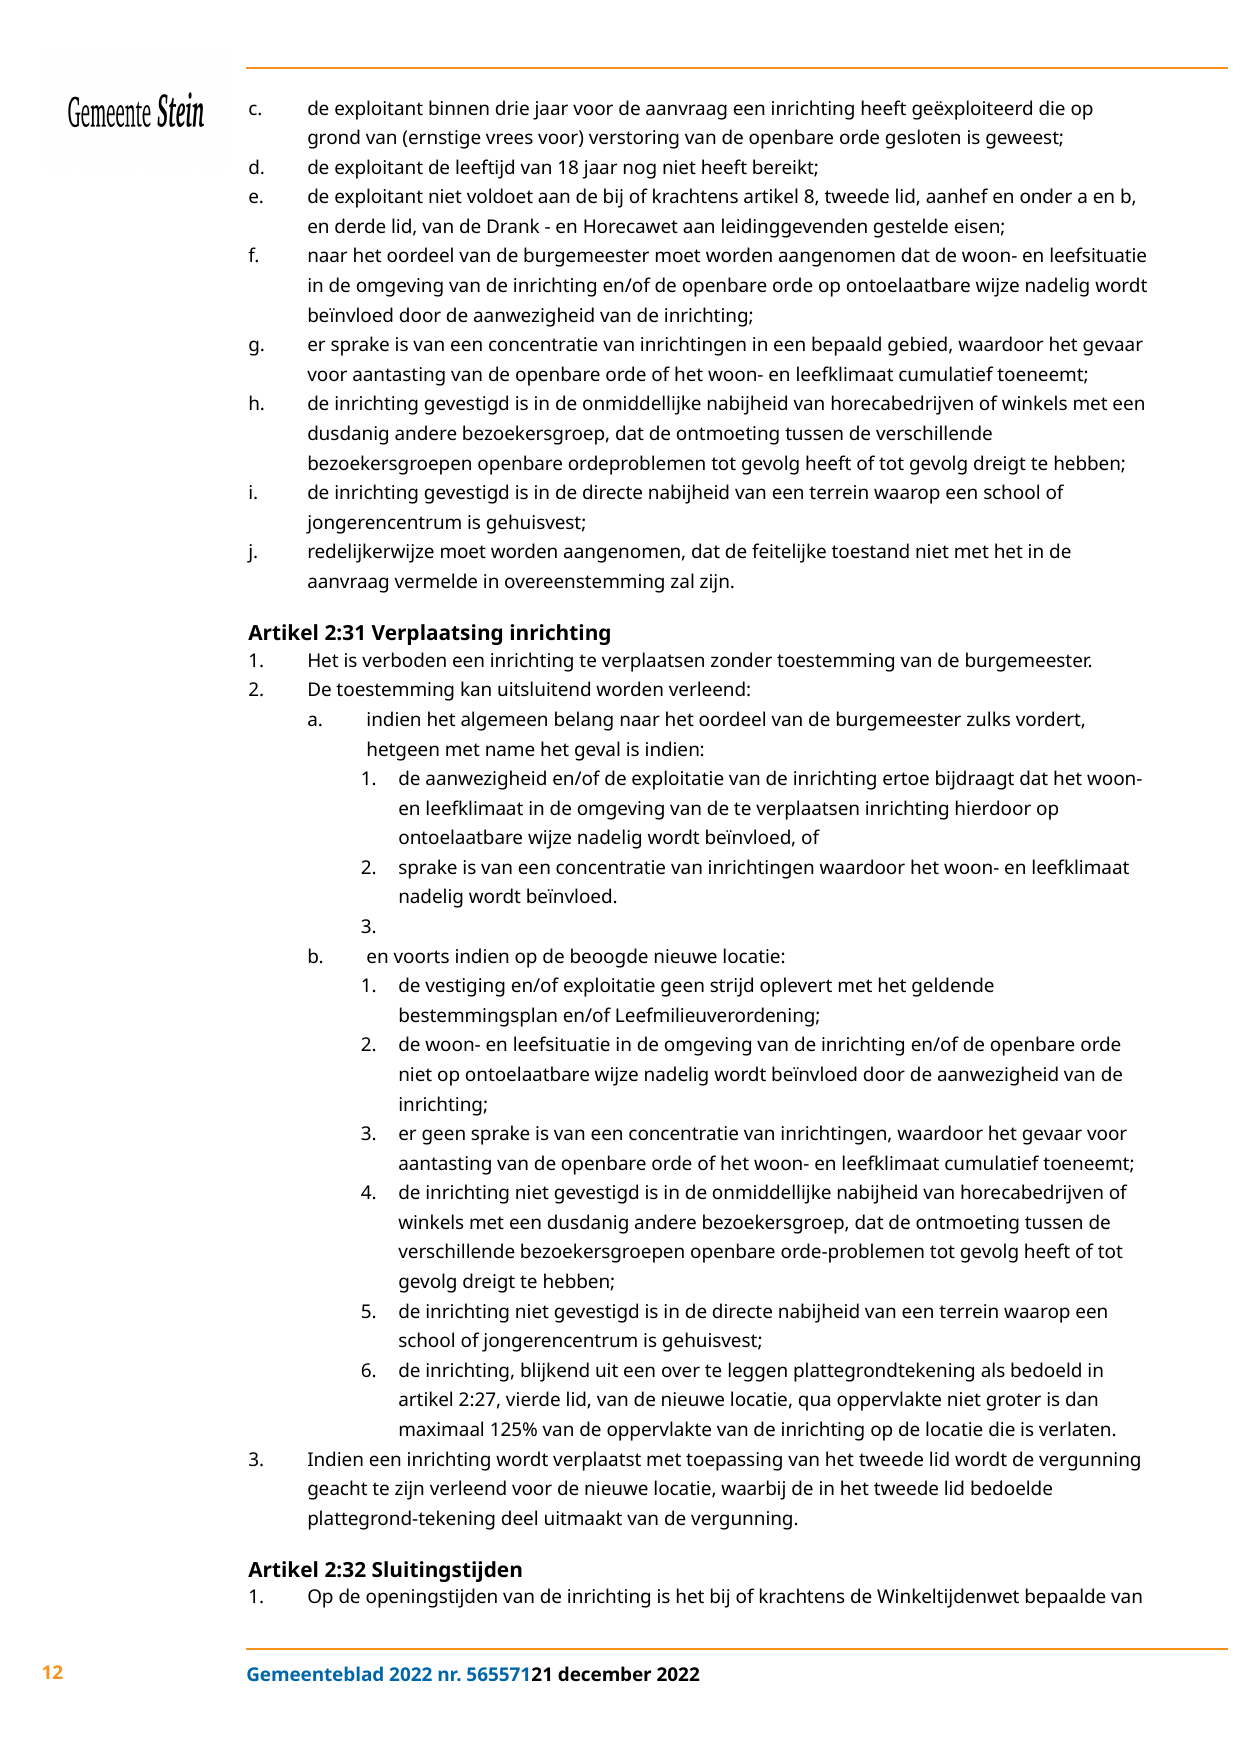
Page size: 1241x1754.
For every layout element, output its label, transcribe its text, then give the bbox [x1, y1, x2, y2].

list Indien een inrichting wordt verplaatst met toepassing van het tweede lid wordt de vergunning geacht te zijn verleend voor de nieuwe locatie, waarbij de in het tweede lid bedoelde plattegrond-tekening deel uitmaakt van de vergunning. [248, 1446, 1152, 1531]
list de inrichting niet gevestigd is in de onmiddellijke nabijheid van horecabedrijven of winkels met een dusdanig andere bezoekersgroep, dat de ontmoeting tussen de verschillende bezoekersgroepen openbare orde-problemen tot gevolg heeft of tot gevolg dreigt te hebben; [361, 1179, 1152, 1294]
text Artikel 2:32 Sluitingstijden [248, 1555, 1152, 1584]
list naar het oordeel van de burgemeester moet worden aangenomen dat de woon- en leefsituatie in de omgeving van de inrichting en/of de openbare orde op ontoelaatbare wijze nadelig wordt beïnvloed door de aanwezigheid van de inrichting; [248, 243, 1152, 328]
list Het is verboden een inrichting te verplaatsen zonder toestemming van de burgemeester. [248, 647, 1152, 673]
list de woon- en leefsituatie in de omgeving van de inrichting en/of de openbare orde niet op ontoelaatbare wijze nadelig wordt beïnvloed door de aanwezigheid van de inrichting; [361, 1032, 1152, 1116]
list indien het algemeen belang naar het oordeel van de burgemeester zulks vordert, hetgeen met name het geval is indien: [307, 706, 1152, 761]
list de inrichting gevestigd is in de onmiddellijke nabijheid van horecabedrijven of winkels met een dusdanig andere bezoekersgroep, dat de ontmoeting tussen de verschillende bezoekersgroepen openbare ordeproblemen tot gevolg heeft of tot gevolg dreigt te hebben; [248, 391, 1152, 476]
list de exploitant niet voldoet aan de bij of krachtens artikel 8, tweede lid, aanhef en onder a en b, en derde lid, van de Drank - en Horecawet aan leidinggevenden gestelde eisen; [248, 183, 1152, 239]
list Op de openingstijden van de inrichting is het bij of krachtens de Winkeltijdenwet bepaalde van [248, 1584, 1152, 1609]
list de vestiging en/of exploitatie geen strijd oplevert met het geldende bestemmingsplan en/of Leefmilieuverordening; [361, 972, 1152, 1028]
list sprake is van een concentratie van inrichtingen waardoor het woon- en leefklimaat nadelig wordt beïnvloed. [361, 854, 1152, 909]
list er sprake is van een concentratie van inrichtingen in een bepaald gebied, waardoor het gevaar voor aantasting van de openbare orde of het woon- en leefklimaat cumulatief toeneemt; [248, 331, 1152, 387]
list de inrichting gevestigd is in de directe nabijheid van een terrein waarop een school of jongerencentrum is gehuisvest; [248, 479, 1152, 535]
picture [41, 47, 231, 172]
list er geen sprake is van een concentratie van inrichtingen, waardoor het gevaar voor aantasting van de openbare orde of het woon- en leefklimaat cumulatief toeneemt; [361, 1120, 1152, 1176]
list de aanwezigheid en/of de exploitatie van de inrichting ertoe bijdraagt dat het woon- en leefklimaat in de omgeving van de te verplaatsen inrichting hierdoor op ontoelaatbare wijze nadelig wordt beïnvloed, of [361, 765, 1152, 850]
list de inrichting niet gevestigd is in de directe nabijheid van een terrein waarop een school of jongerencentrum is gehuisvest; [361, 1298, 1152, 1353]
list de exploitant de leeftijd van 18 jaar nog niet heeft bereikt; [248, 154, 1152, 180]
list redelijkerwijze moet worden aangenomen, dat de feitelijke toestand niet met het in de aanvraag vermelde in overeenstemming zal zijn. [248, 538, 1152, 594]
list de inrichting, blijkend uit een over te leggen plattegrondtekening als bedoeld in artikel 2:27, vierde lid, van de nieuwe locatie, qua oppervlakte niet groter is dan maximaal 125% van de oppervlakte van de inrichting op de locatie die is verlaten. [361, 1357, 1152, 1442]
text Artikel 2:31 Verplaatsing inrichting [248, 618, 1152, 647]
list en voorts indien op de beoogde nieuwe locatie: [307, 943, 1152, 968]
list de exploitant binnen drie jaar voor de aanvraag een inrichting heeft geëxploiteerd die op grond van (ernstige vrees voor) verstoring van de openbare orde gesloten is geweest; [248, 95, 1152, 150]
list De toestemming kan uitsluitend worden verleend: [248, 677, 1152, 702]
